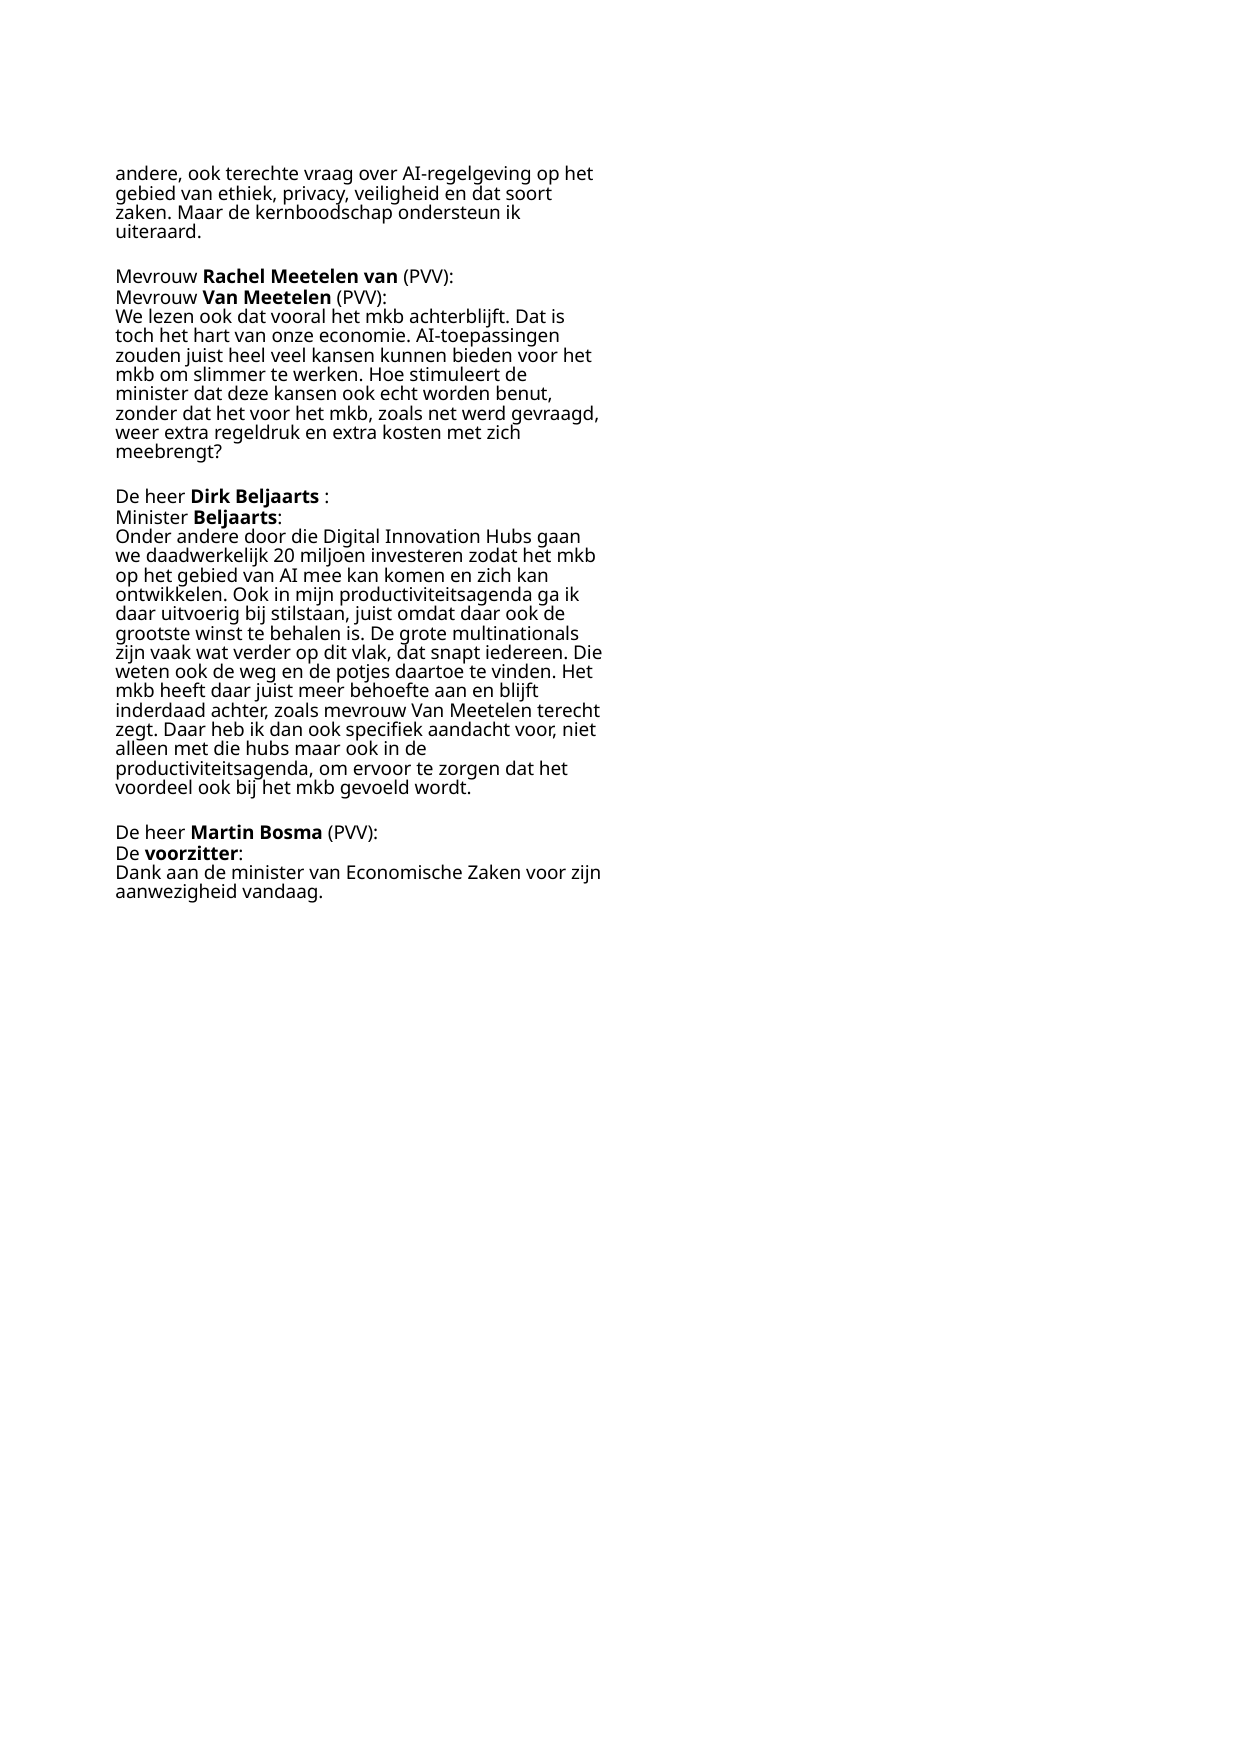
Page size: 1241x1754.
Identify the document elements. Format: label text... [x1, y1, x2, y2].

text De heer Dirk Beljaarts : [115, 483, 605, 509]
text Onder andere door die Digital Innovation Hubs gaan we daadwerkelijk 20 miljoen investeren zodat het mkb op het gebied van AI mee kan komen en zich kan ontwikkelen. Ook in mijn productiviteitsagenda ga ik daar uitvoerig bij stilstaan, juist omdat daar ook de grootste winst te behalen is. De grote multinationals zijn vaak wat verder op dit vlak, dat snapt iedereen. Die weten ook de weg en de potjes daartoe te vinden. Het mkb heeft daar juist meer behoefte aan en blijft inderdaad achter, zoals mevrouw Van Meetelen terecht zegt. Daar heb ik dan ook specifiek aandacht voor, niet alleen met die hubs maar ook in de productiviteitsagenda, om ervoor te zorgen dat het voordeel ook bij het mkb gevoeld wordt. [115, 528, 605, 798]
text Mevrouw Van Meetelen (PVV): [115, 289, 605, 308]
text Mevrouw Rachel Meetelen van (PVV): [115, 263, 605, 289]
text De heer Martin Bosma (PVV): [115, 819, 605, 844]
text Minister Beljaarts: [115, 509, 605, 528]
text De voorzitter: [115, 844, 605, 864]
text We lezen ook dat vooral het mkb achterblijft. Dat is toch het hart van onze economie. AI-toepassingen zouden juist heel veel kansen kunnen bieden voor het mkb om slimmer te werken. Hoe stimuleert de minister dat deze kansen ook echt worden benut, zonder dat het voor het mkb, zoals net werd gevraagd, weer extra regeldruk en extra kosten met zich meebrengt? [115, 308, 605, 462]
text Dank aan de minister van Economische Zaken voor zijn aanwezigheid vandaag. [115, 864, 605, 902]
text andere, ook terechte vraag over AI-regelgeving op het gebied van ethiek, privacy, veiligheid en dat soort zaken. Maar de kernboodschap ondersteun ik uiteraard. [115, 165, 605, 242]
